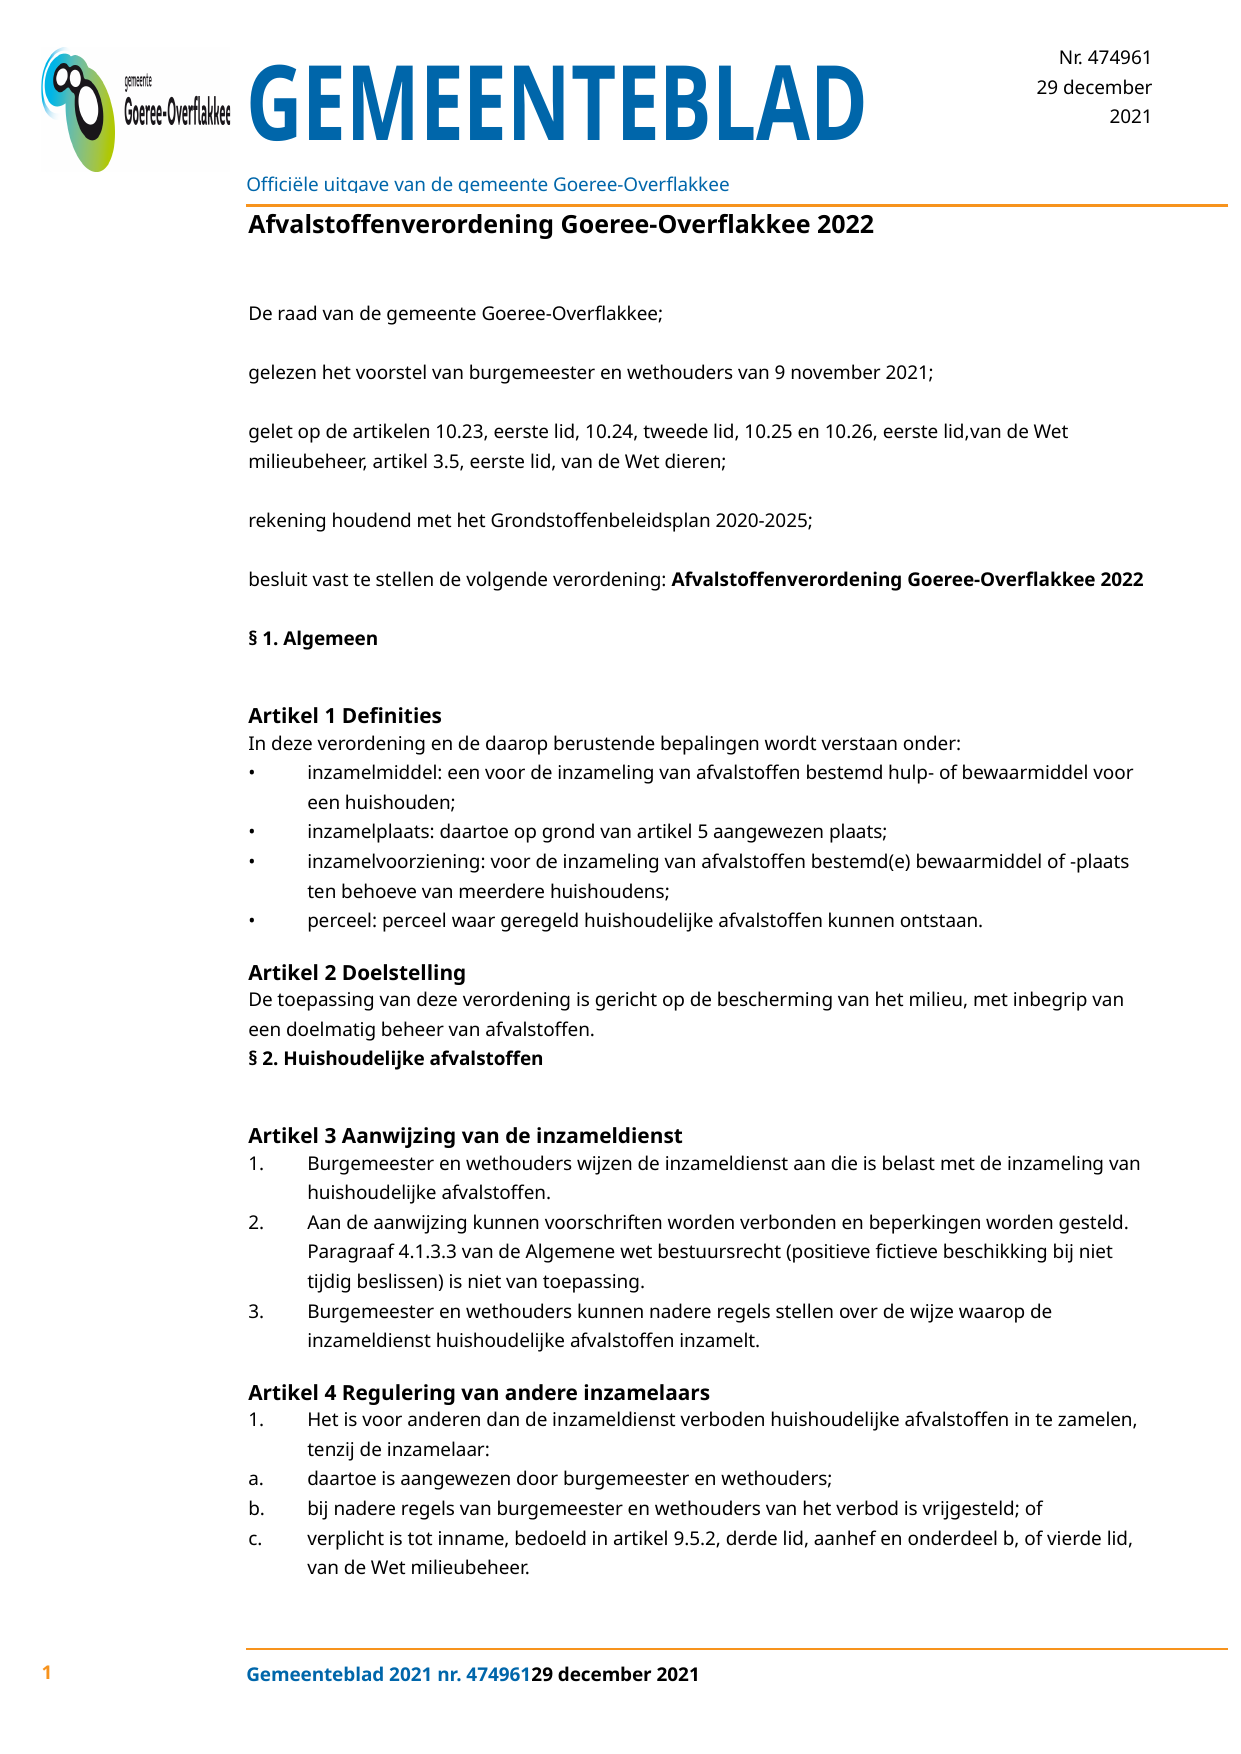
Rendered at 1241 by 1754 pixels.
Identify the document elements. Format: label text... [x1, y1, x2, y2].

text besluit vast te stellen de volgende verordening: Afvalstoffenverordening Goeree-Overflakkee 2022 [248, 566, 1152, 592]
list verplicht is tot inname, bedoeld in artikel 9.5.2, derde lid, aanhef en onderdeel b, of vierde lid, van de Wet milieubeheer. [248, 1525, 1152, 1580]
text rekening houdend met het Grondstoffenbeleidsplan 2020-2025; [248, 507, 1152, 533]
picture [41, 47, 231, 172]
text De raad van de gemeente Goeree-Overflakkee; [248, 300, 1152, 326]
text Artikel 3 Aanwijzing van de inzameldienst [248, 1122, 1152, 1150]
text § 2. Huishoudelijke afvalstoffen [248, 1045, 1152, 1071]
text In deze verordening en de daarop berustende bepalingen wordt verstaan onder: [248, 730, 1152, 756]
text Artikel 4 Regulering van andere inzamelaars [248, 1378, 1152, 1406]
text gelet op de artikelen 10.23, eerste lid, 10.24, tweede lid, 10.25 en 10.26, eerste lid,van de Wet milieubeheer, artikel 3.5, eerste lid, van de Wet dieren; [248, 418, 1152, 473]
list inzamelplaats: daartoe op grond van artikel 5 aangewezen plaats; [248, 819, 1152, 844]
text De toepassing van deze verordening is gericht op de bescherming van het milieu, met inbegrip van een doelmatig beheer van afvalstoffen. [248, 986, 1152, 1042]
list Burgemeester en wethouders wijzen de inzameldienst aan die is belast met de inzameling van huishoudelijke afvalstoffen. [248, 1150, 1152, 1205]
list inzamelmiddel: een voor de inzameling van afvalstoffen bestemd hulp- of bewaarmiddel voor een huishouden; [248, 759, 1152, 815]
text § 1. Algemeen [248, 625, 1152, 651]
text Artikel 2 Doelstelling [248, 958, 1152, 986]
list Het is voor anderen dan de inzameldienst verboden huishoudelijke afvalstoffen in te zamelen, tenzij de inzamelaar: [248, 1406, 1152, 1462]
list perceel: perceel waar geregeld huishoudelijke afvalstoffen kunnen ontstaan. [248, 907, 1152, 933]
text Artikel 1 Definities [248, 701, 1152, 730]
list Burgemeester en wethouders kunnen nadere regels stellen over de wijze waarop de inzameldienst huishoudelijke afvalstoffen inzamelt. [248, 1298, 1152, 1353]
list Aan de aanwijzing kunnen voorschriften worden verbonden en beperkingen worden gesteld. Paragraaf 4.1.3.3 van de Algemene wet bestuursrecht (positieve fictieve beschikking bij niet tijdig beslissen) is niet van toepassing. [248, 1209, 1152, 1294]
list inzamelvoorziening: voor de inzameling van afvalstoffen bestemd(e) bewaarmiddel of -plaats ten behoeve van meerdere huishoudens; [248, 848, 1152, 903]
list bij nadere regels van burgemeester en wethouders van het verbod is vrijgesteld; of [248, 1495, 1152, 1521]
text gelezen het voorstel van burgemeester en wethouders van 9 november 2021; [248, 359, 1152, 385]
list daartoe is aangewezen door burgemeester en wethouders; [248, 1466, 1152, 1491]
text Afvalstoffenverordening Goeree-Overflakkee 2022 [248, 207, 1152, 241]
